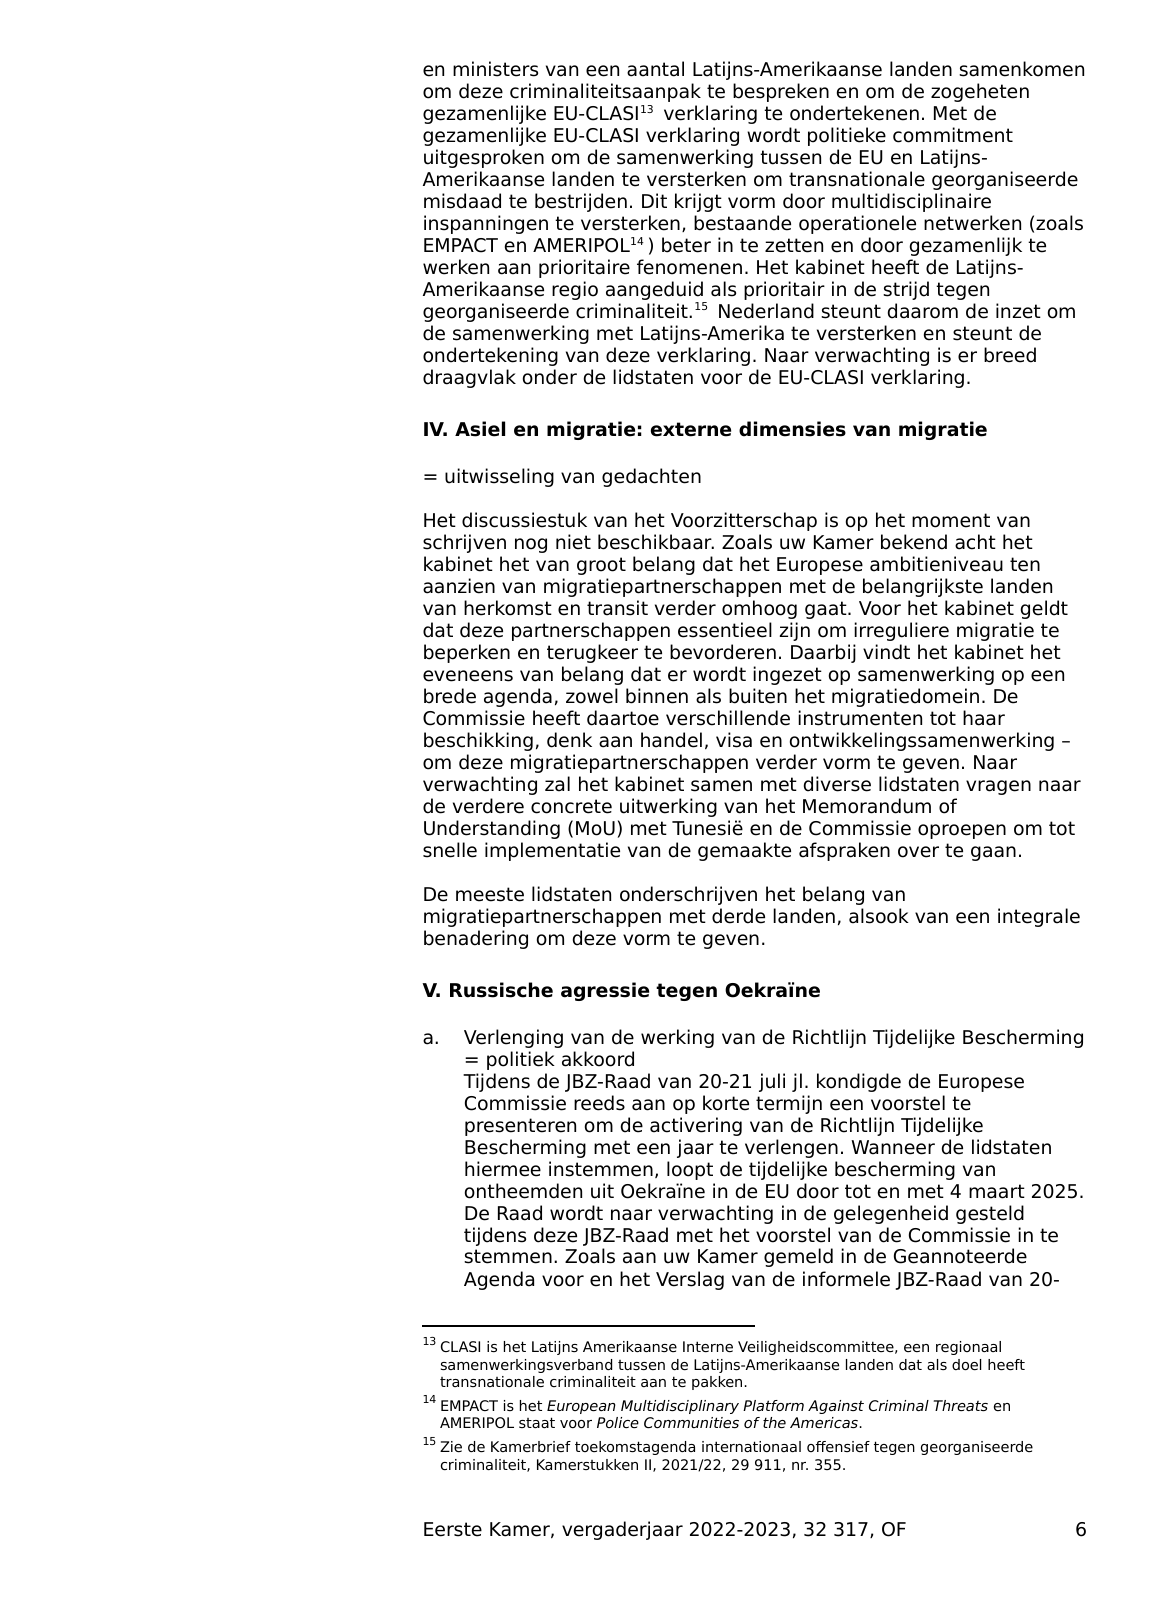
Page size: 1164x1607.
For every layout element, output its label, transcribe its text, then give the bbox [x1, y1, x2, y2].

text Zie de Kamerbrief toekomstagenda internationaal offensief tegen georganiseerde criminaliteit, Kamerstukken II, 2021/22, 29 911, nr. 355. [422, 1435, 1087, 1474]
text Tijdens de JBZ-Raad van 20-21 juli jl. kondigde de Europese Commissie reeds aan op korte termijn een voorstel te presenteren om de activering van de Richtlijn Tijdelijke Bescherming met een jaar te verlengen. Wanneer de lidstaten hiermee instemmen, loopt de tijdelijke bescherming van ontheemden uit Oekraïne in de EU door tot en met 4 maart 2025. De Raad wordt naar verwachting in de gelegenheid gesteld tijdens deze JBZ-Raad met het voorstel van de Commissie in te stemmen. Zoals aan uw Kamer gemeld in de Geannoteerde Agenda voor en het Verslag van de informele JBZ-Raad van 20- [464, 1071, 1087, 1290]
text = politiek akkoord [464, 1049, 1087, 1071]
text EMPACT is het European Multidisciplinary Platform Against Criminal Threats en AMERIPOL staat voor Police Communities of the Americas. [422, 1393, 1087, 1432]
text en ministers van een aantal Latijns-Amerikaanse landen samenkomen om deze criminaliteitsaanpak te bespreken en om de zogeheten gezamenlijke EU-CLASI verklaring te ondertekenen. Met de gezamenlijke EU-CLASI verklaring wordt politieke commitment uitgesproken om de samenwerking tussen de EU en Latijns-Amerikaanse landen te versterken om transnationale georganiseerde misdaad te bestrijden. Dit krijgt vorm door multidisciplinaire inspanningen te versterken, bestaande operationele netwerken (zoals EMPACT en AMERIPOL) beter in te zetten en door gezamenlijk te werken aan prioritaire fenomenen. Het kabinet heeft de Latijns-Amerikaanse regio aangeduid als prioritair in de strijd tegen georganiseerde criminaliteit. Nederland steunt daarom de inzet om de samenwerking met Latijns-Amerika te versterken en steunt de ondertekening van deze verklaring. Naar verwachting is er breed draagvlak onder de lidstaten voor de EU-CLASI verklaring. [422, 59, 1087, 389]
text = uitwisseling van gedachten [422, 466, 1087, 488]
text De meeste lidstaten onderschrijven het belang van migratiepartnerschappen met derde landen, alsook van een integrale benadering om deze vorm te geven. [422, 884, 1087, 950]
subtitle V. Russische agressie tegen Oekraïne [422, 980, 1087, 1002]
text a. Verlenging van de werking van de Richtlijn Tijdelijke Bescherming [422, 1027, 1087, 1049]
text Het discussiestuk van het Voorzitterschap is op het moment van schrijven nog niet beschikbaar. Zoals uw Kamer bekend acht het kabinet het van groot belang dat het Europese ambitieniveau ten aanzien van migratiepartnerschappen met de belangrijkste landen van herkomst en transit verder omhoog gaat. Voor het kabinet geldt dat deze partnerschappen essentieel zijn om irreguliere migratie te beperken en terugkeer te bevorderen. Daarbij vindt het kabinet het eveneens van belang dat er wordt ingezet op samenwerking op een brede agenda, zowel binnen als buiten het migratiedomein. De Commissie heeft daartoe verschillende instrumenten tot haar beschikking, denk aan handel, visa en ontwikkelingssamenwerking – om deze migratiepartnerschappen verder vorm te geven. Naar verwachting zal het kabinet samen met diverse lidstaten vragen naar de verdere concrete uitwerking van het Memorandum of Understanding (MoU) met Tunesië en de Commissie oproepen om tot snelle implementatie van de gemaakte afspraken over te gaan. [422, 510, 1087, 862]
text CLASI is het Latijns Amerikaanse Interne Veiligheidscommittee, een regionaal samenwerkingsverband tussen de Latijns-Amerikaanse landen dat als doel heeft transnationale criminaliteit aan te pakken. [422, 1335, 1087, 1391]
subtitle IV. Asiel en migratie: externe dimensies van migratie [422, 419, 1087, 441]
